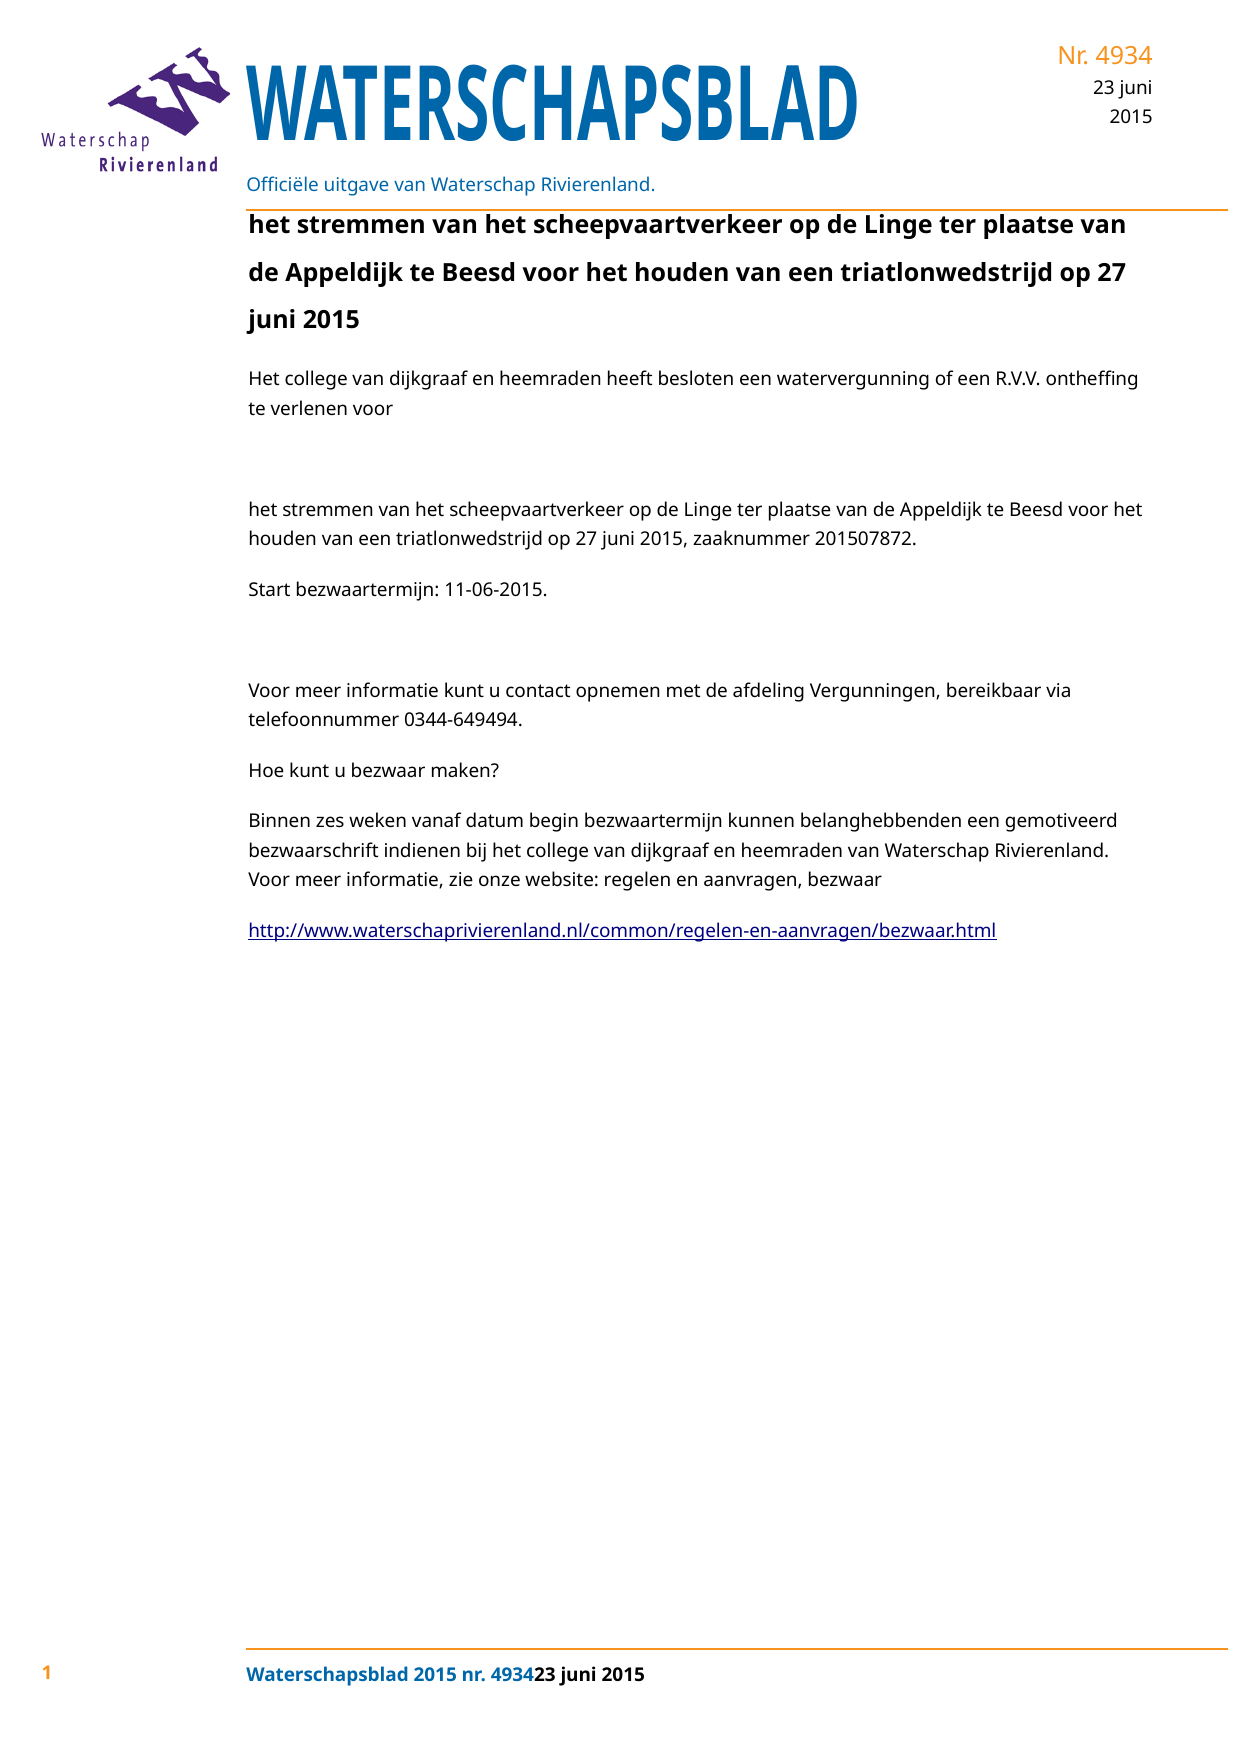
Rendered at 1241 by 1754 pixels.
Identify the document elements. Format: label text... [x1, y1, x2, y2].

text Hoe kunt u bezwaar maken? [248, 757, 1152, 782]
text http://www.waterschaprivierenland.nl/common/regelen-en-aanvragen/bezwaar.html [248, 917, 1152, 942]
text Voor meer informatie kunt u contact opnemen met de afdeling Vergunningen, bereikbaar via telefoonnummer 0344-649494. [248, 677, 1152, 732]
picture [41, 47, 231, 172]
text het stremmen van het scheepvaartverkeer op de Linge ter plaatse van de Appeldijk te Beesd voor het houden van een triatlonwedstrijd op 27 juni 2015, zaaknummer 201507872. [248, 496, 1152, 551]
text Binnen zes weken vanaf datum begin bezwaartermijn kunnen belanghebbenden een gemotiveerd bezwaarschrift indienen bij het college van dijkgraaf en heemraden van Waterschap Rivierenland. Voor meer informatie, zie onze website: regelen en aanvragen, bezwaar [248, 807, 1152, 892]
text het stremmen van het scheepvaartverkeer op de Linge ter plaatse van de Appeldijk te Beesd voor het houden van een triatlonwedstrijd op 27 juni 2015 [248, 211, 1152, 336]
text Het college van dijkgraaf en heemraden heeft besloten een watervergunning of een R.V.V. ontheffing te verlenen voor [248, 366, 1152, 421]
text Start bezwaartermijn: 11-06-2015. [248, 576, 1152, 602]
